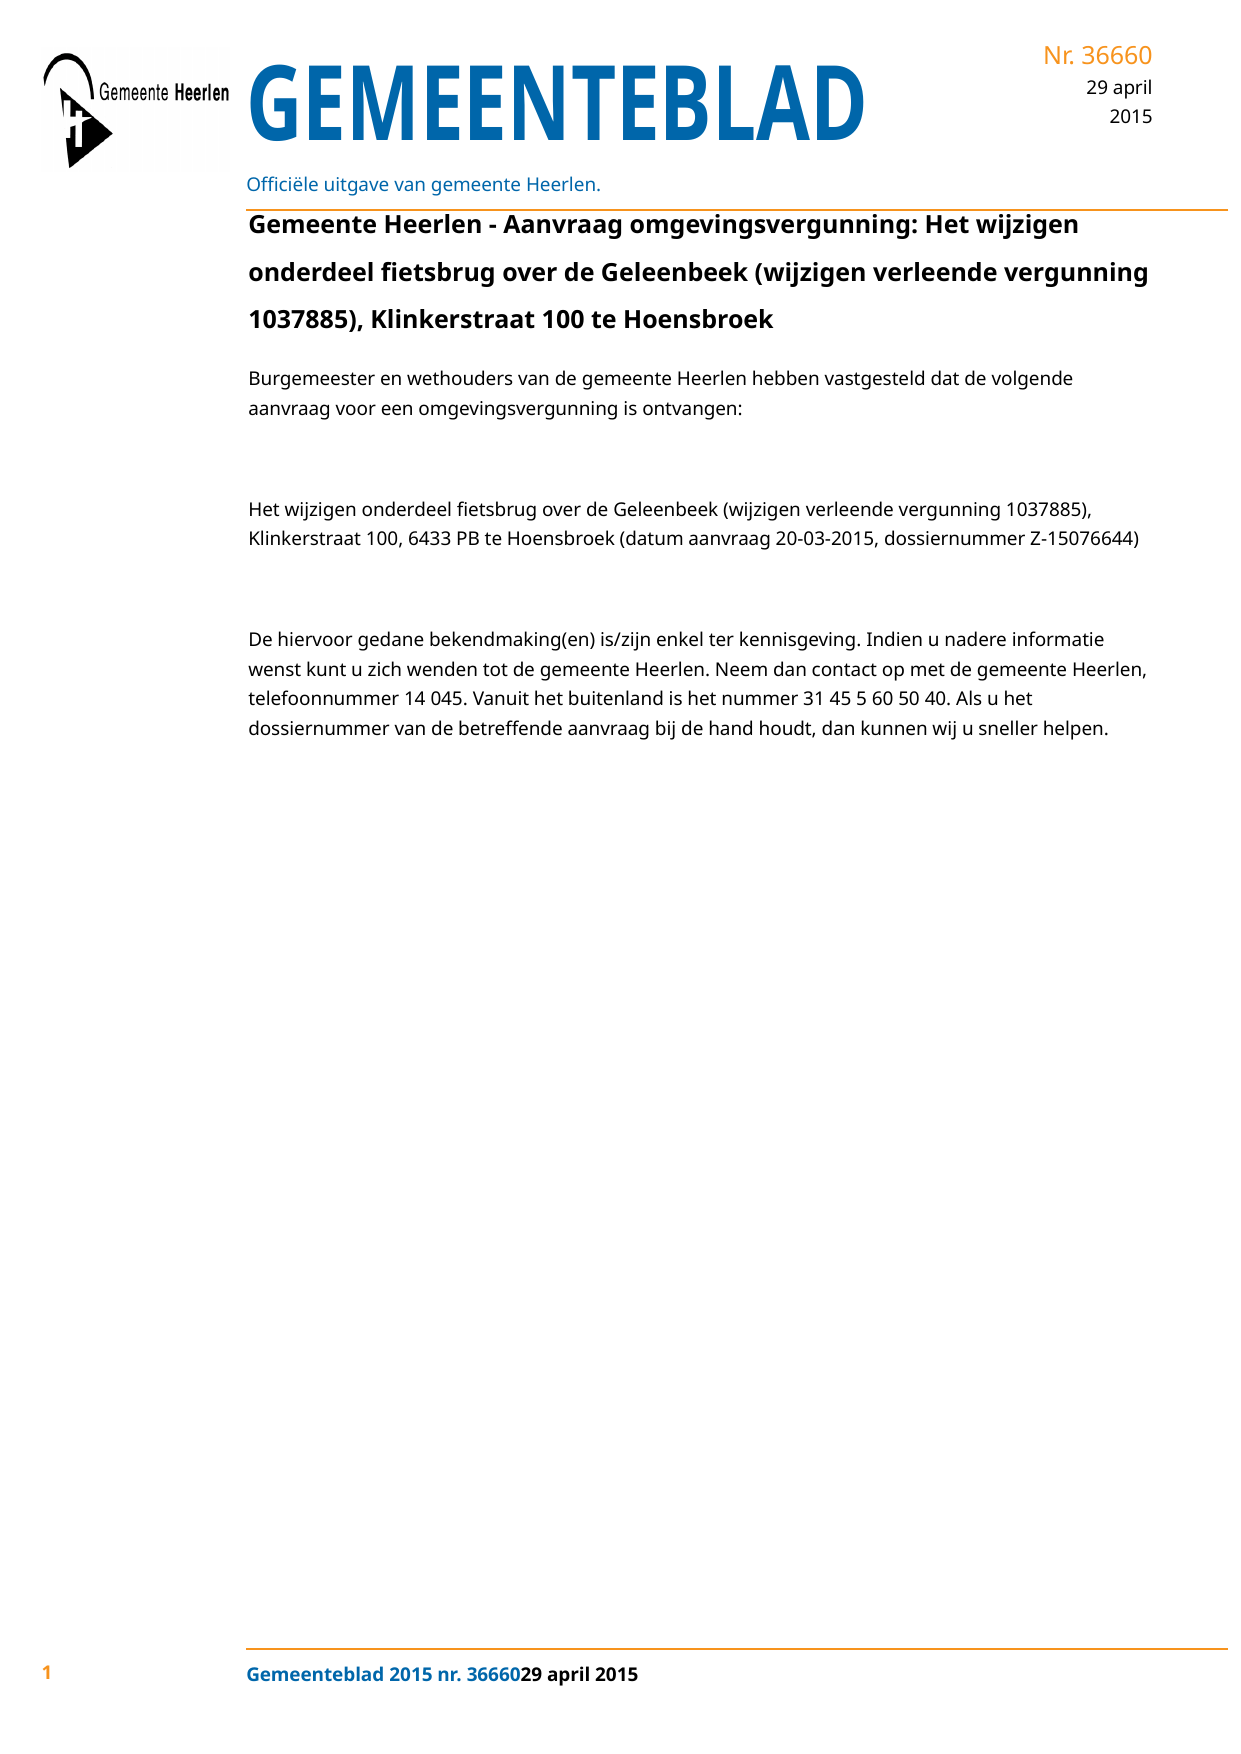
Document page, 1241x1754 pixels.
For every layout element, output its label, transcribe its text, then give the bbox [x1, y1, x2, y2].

text Burgemeester en wethouders van de gemeente Heerlen hebben vastgesteld dat de volgende aanvraag voor een omgevingsvergunning is ontvangen: [248, 366, 1152, 421]
picture [41, 47, 231, 172]
text De hiervoor gedane bekendmaking(en) is/zijn enkel ter kennisgeving. Indien u nadere informatie wenst kunt u zich wenden tot de gemeente Heerlen. Neem dan contact op met de gemeente Heerlen, telefoonnummer 14 045. Vanuit het buitenland is het nummer 31 45 5 60 50 40. Als u het dossiernummer van de betreffende aanvraag bij de hand houdt, dan kunnen wij u sneller helpen. [248, 626, 1152, 741]
text Gemeente Heerlen - Aanvraag omgevingsvergunning: Het wijzigen onderdeel fietsbrug over de Geleenbeek (wijzigen verleende vergunning 1037885), Klinkerstraat 100 te Hoensbroek [248, 211, 1152, 336]
text Het wijzigen onderdeel fietsbrug over de Geleenbeek (wijzigen verleende vergunning 1037885), Klinkerstraat 100, 6433 PB te Hoensbroek (datum aanvraag 20-03-2015, dossiernummer Z-15076644) [248, 496, 1152, 551]
